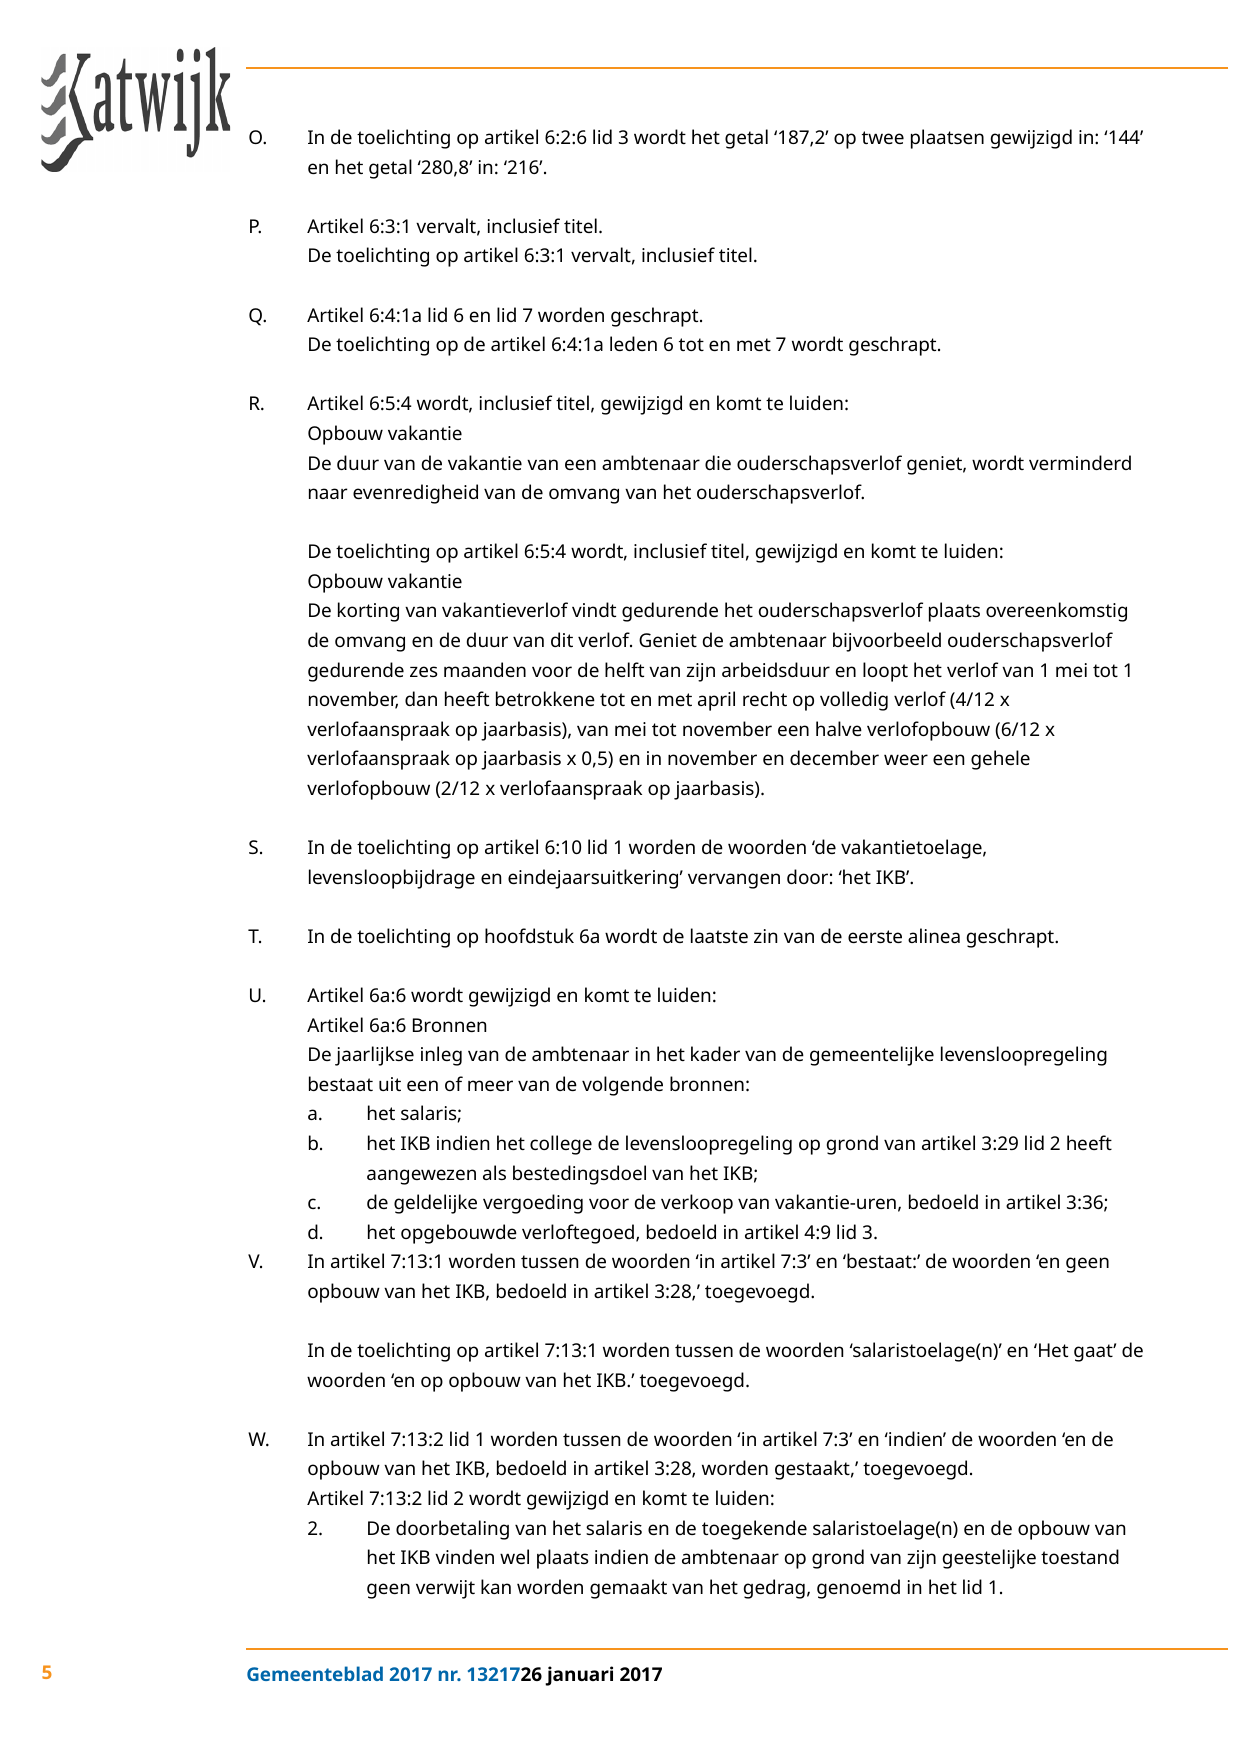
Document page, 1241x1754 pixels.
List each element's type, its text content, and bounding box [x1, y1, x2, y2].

list In de toelichting op artikel 7:13:1 worden tussen de woorden ‘salaristoelage(n)’ en ‘Het gaat’ de woorden ‘en op opbouw van het IKB.’ toegevoegd. [248, 1337, 1152, 1393]
list Opbouw vakantie [248, 420, 1152, 446]
list In de toelichting op artikel 6:10 lid 1 worden de woorden ‘de vakantietoelage, levensloopbijdrage en eindejaarsuitkering’ vervangen door: ‘het IKB’. [248, 834, 1152, 890]
list de geldelijke vergoeding voor de verkoop van vakantie-uren, bedoeld in artikel 3:36; [307, 1189, 1152, 1215]
list De toelichting op artikel 6:3:1 vervalt, inclusief titel. [248, 243, 1152, 268]
list De duur van de vakantie van een ambtenaar die ouderschapsverlof geniet, wordt verminderd naar evenredigheid van de omvang van het ouderschapsverlof. [248, 450, 1152, 505]
list het salaris; [307, 1101, 1152, 1126]
list De doorbetaling van het salaris en de toegekende salaristoelage(n) en de opbouw van het IKB vinden wel plaats indien de ambtenaar op grond van zijn geestelijke toestand geen verwijt kan worden gemaakt van het gedrag, genoemd in het lid 1. [307, 1515, 1152, 1600]
list De toelichting op de artikel 6:4:1a leden 6 tot en met 7 wordt geschrapt. [248, 331, 1152, 357]
list Artikel 6a:6 wordt gewijzigd en komt te luiden: [248, 982, 1152, 1008]
list Artikel 6:3:1 vervalt, inclusief titel. [248, 213, 1152, 239]
picture [41, 47, 231, 172]
list De korting van vakantieverlof vindt gedurende het ouderschapsverlof plaats overeenkomstig de omvang en de duur van dit verlof. Geniet de ambtenaar bijvoorbeeld ouderschapsverlof gedurende zes maanden voor de helft van zijn arbeidsduur en loopt het verlof van 1 mei tot 1 november, dan heeft betrokkene tot en met april recht op volledig verlof (4/12 x verlofaanspraak op jaarbasis), van mei tot november een halve verlofopbouw (6/12 x verlofaanspraak op jaarbasis x 0,5) en in november en december weer een gehele verlofopbouw (2/12 x verlofaanspraak op jaarbasis). [248, 598, 1152, 801]
list In artikel 7:13:2 lid 1 worden tussen de woorden ‘in artikel 7:3’ en ‘indien’ de woorden ‘en de opbouw van het IKB, bedoeld in artikel 3:28, worden gestaakt,’ toegevoegd. [248, 1426, 1152, 1481]
list De jaarlijkse inleg van de ambtenaar in het kader van de gemeentelijke levensloopregeling bestaat uit een of meer van de volgende bronnen: [248, 1041, 1152, 1097]
list Artikel 6a:6 Bronnen [248, 1012, 1152, 1038]
list In de toelichting op artikel 6:2:6 lid 3 wordt het getal ‘187,2’ op twee plaatsen gewijzigd in: ‘144’ en het getal ‘280,8’ in: ‘216’. [248, 124, 1152, 180]
list Opbouw vakantie [248, 568, 1152, 594]
list In artikel 7:13:1 worden tussen de woorden ‘in artikel 7:3’ en ‘bestaat:’ de woorden ‘en geen opbouw van het IKB, bedoeld in artikel 3:28,’ toegevoegd. [248, 1248, 1152, 1304]
list De toelichting op artikel 6:5:4 wordt, inclusief titel, gewijzigd en komt te luiden: [248, 538, 1152, 564]
list het IKB indien het college de levensloopregeling op grond van artikel 3:29 lid 2 heeft aangewezen als bestedingsdoel van het IKB; [307, 1130, 1152, 1186]
list Artikel 6:4:1a lid 6 en lid 7 worden geschrapt. [248, 302, 1152, 328]
list het opgebouwde verloftegoed, bedoeld in artikel 4:9 lid 3. [307, 1219, 1152, 1245]
list Artikel 7:13:2 lid 2 wordt gewijzigd en komt te luiden: [248, 1485, 1152, 1511]
list In de toelichting op hoofdstuk 6a wordt de laatste zin van de eerste alinea geschrapt. [248, 923, 1152, 949]
list Artikel 6:5:4 wordt, inclusief titel, gewijzigd en komt te luiden: [248, 391, 1152, 416]
